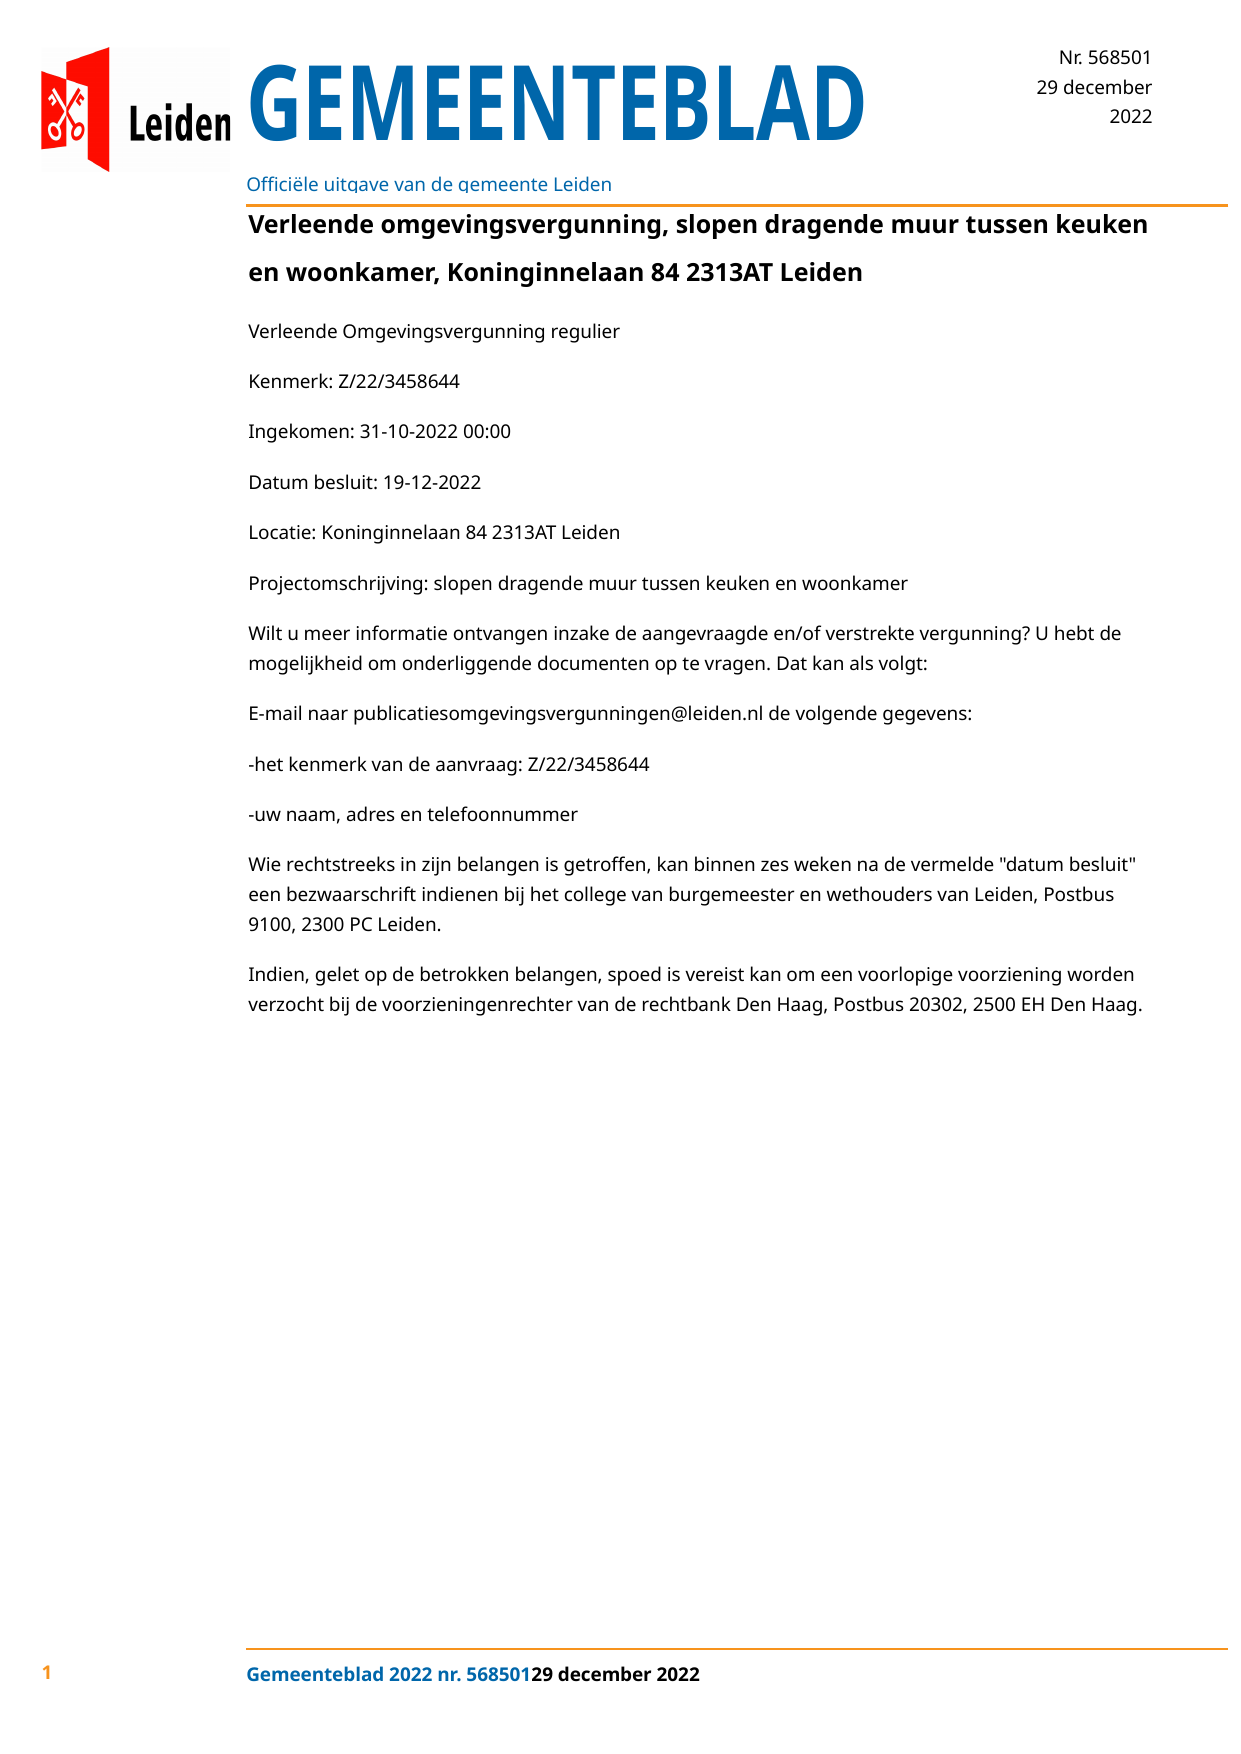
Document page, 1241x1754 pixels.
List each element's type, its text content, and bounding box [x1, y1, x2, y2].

text Projectomschrijving: slopen dragende muur tussen keuken en woonkamer [248, 570, 1152, 596]
text Verleende Omgevingsvergunning regulier [248, 318, 1152, 344]
picture [41, 47, 231, 172]
text Wie rechtstreeks in zijn belangen is getroffen, kan binnen zes weken na de vermelde "datum besluit" een bezwaarschrift indienen bij het college van burgemeester en wethouders van Leiden, Postbus 9100, 2300 PC Leiden. [248, 852, 1152, 937]
text -uw naam, adres en telefoonnummer [248, 801, 1152, 827]
text Indien, gelet op de betrokken belangen, spoed is vereist kan om een voorlopige voorziening worden verzocht bij de voorzieningenrechter van de rechtbank Den Haag, Postbus 20302, 2500 EH Den Haag. [248, 961, 1152, 1017]
text Wilt u meer informatie ontvangen inzake de aangevraagde en/of verstrekte vergunning? U hebt de mogelijkheid om onderliggende documenten op te vragen. Dat kan als volgt: [248, 620, 1152, 676]
text Verleende omgevingsvergunning, slopen dragende muur tussen keuken en woonkamer, Koninginnelaan 84 2313AT Leiden [248, 207, 1152, 288]
text Datum besluit: 19-12-2022 [248, 469, 1152, 495]
text Locatie: Koninginnelaan 84 2313AT Leiden [248, 519, 1152, 545]
text -het kenmerk van de aanvraag: Z/22/3458644 [248, 751, 1152, 777]
text E-mail naar publicatiesomgevingsvergunningen@leiden.nl de volgende gegevens: [248, 700, 1152, 726]
text Ingekomen: 31-10-2022 00:00 [248, 419, 1152, 444]
text Kenmerk: Z/22/3458644 [248, 368, 1152, 394]
